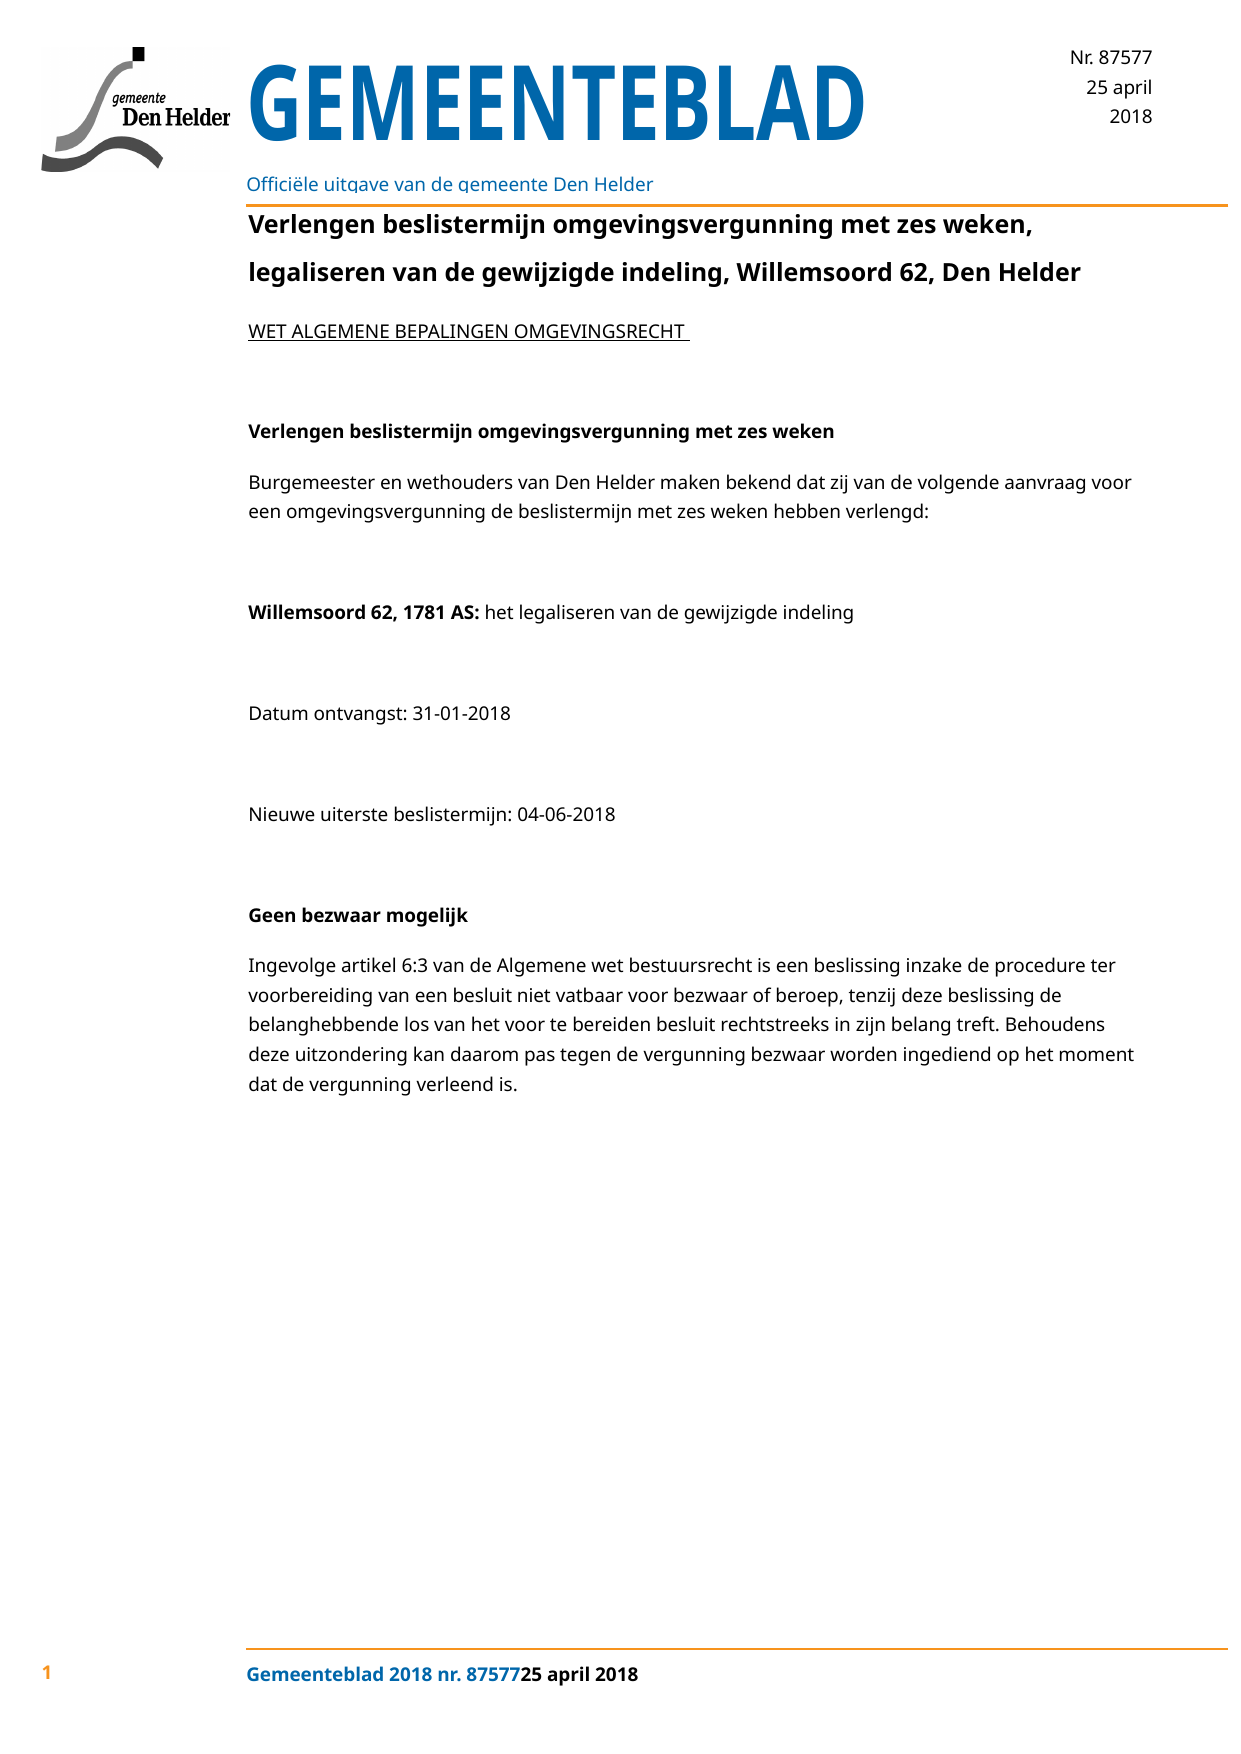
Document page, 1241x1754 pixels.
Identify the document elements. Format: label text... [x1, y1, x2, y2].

text Willemsoord 62, 1781 AS: het legaliseren van de gewijzigde indeling [248, 599, 1152, 625]
text WET ALGEMENE BEPALINGEN OMGEVINGSRECHT [248, 318, 1152, 344]
text Nieuwe uiterste beslistermijn: 04-06-2018 [248, 801, 1152, 827]
text Ingevolge artikel 6:3 van de Algemene wet bestuursrecht is een beslissing inzake de procedure ter voorbereiding van een besluit niet vatbaar voor bezwaar of beroep, tenzij deze beslissing de belanghebbende los van het voor te bereiden besluit rechtstreeks in zijn belang treft. Behoudens deze uitzondering kan daarom pas tegen de vergunning bezwaar worden ingediend op het moment dat de vergunning verleend is. [248, 952, 1152, 1097]
text Geen bezwaar mogelijk [248, 902, 1152, 928]
text Verlengen beslistermijn omgevingsvergunning met zes weken, legaliseren van de gewijzigde indeling, Willemsoord 62, Den Helder [248, 207, 1152, 288]
picture [41, 47, 231, 172]
text Verlengen beslistermijn omgevingsvergunning met zes weken [248, 419, 1152, 444]
text Datum ontvangst: 31-01-2018 [248, 700, 1152, 726]
text Burgemeester en wethouders van Den Helder maken bekend dat zij van de volgende aanvraag voor een omgevingsvergunning de beslistermijn met zes weken hebben verlengd: [248, 469, 1152, 524]
